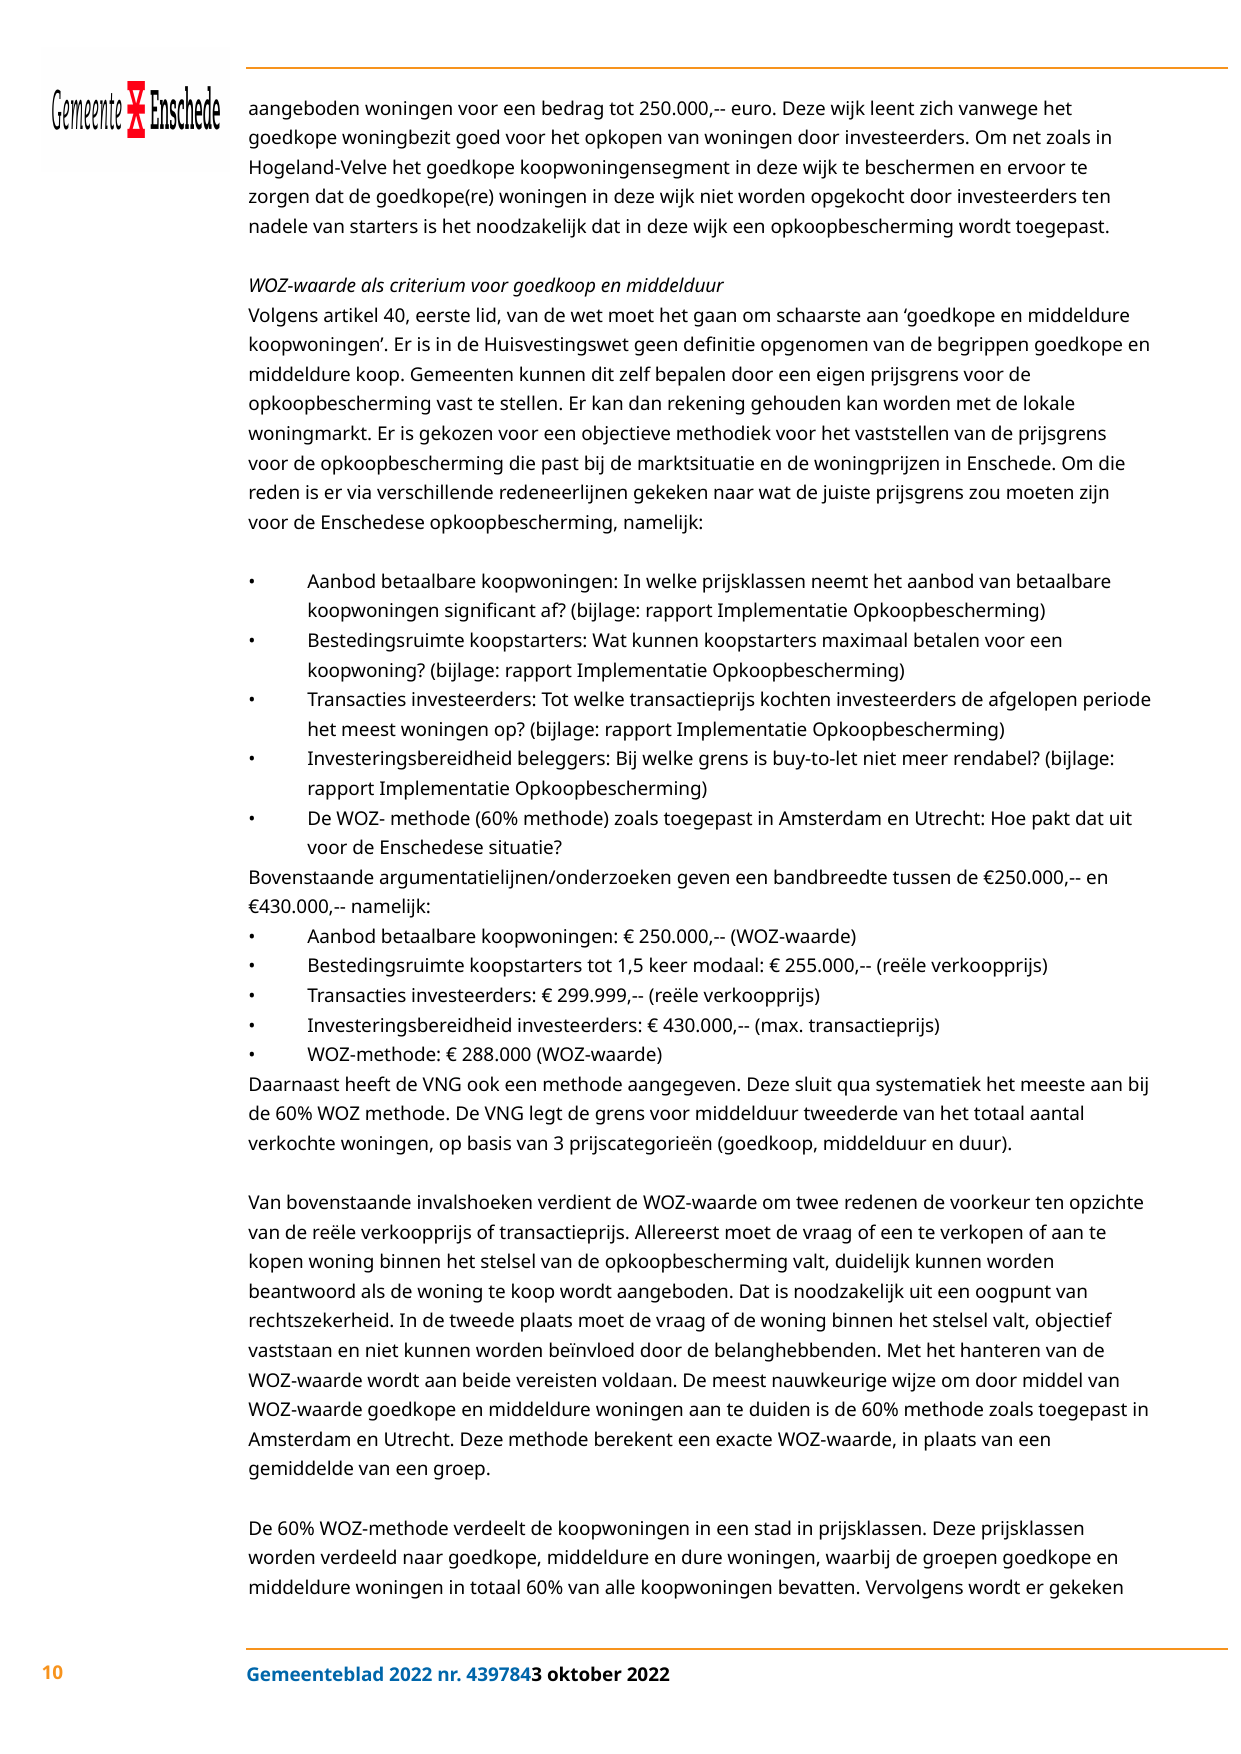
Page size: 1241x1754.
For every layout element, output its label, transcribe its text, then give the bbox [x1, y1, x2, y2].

list Transacties investeerders: € 299.999,-- (reële verkoopprijs) [248, 982, 1152, 1008]
text Volgens artikel 40, eerste lid, van de wet moet het gaan om schaarste aan ‘goedkope en middeldure koopwoningen’. Er is in de Huisvestingswet geen definitie opgenomen van de begrippen goedkope en middeldure koop. Gemeenten kunnen dit zelf bepalen door een eigen prijsgrens voor de opkoopbescherming vast te stellen. Er kan dan rekening gehouden kan worden met de lokale woningmarkt. Er is gekozen voor een objectieve methodiek voor het vaststellen van de prijsgrens voor de opkoopbescherming die past bij de marktsituatie en de woningprijzen in Enschede. Om die reden is er via verschillende redeneerlijnen gekeken naar wat de juiste prijsgrens zou moeten zijn voor de Enschedese opkoopbescherming, namelijk: [248, 302, 1152, 535]
text WOZ-waarde als criterium voor goedkoop en middelduur [248, 272, 1152, 298]
list Aanbod betaalbare koopwoningen: € 250.000,-- (WOZ-waarde) [248, 923, 1152, 949]
list Bestedingsruimte koopstarters: Wat kunnen koopstarters maximaal betalen voor een koopwoning? (bijlage: rapport Implementatie Opkoopbescherming) [248, 627, 1152, 683]
list Investeringsbereidheid beleggers: Bij welke grens is buy-to-let niet meer rendabel? (bijlage: rapport Implementatie Opkoopbescherming) [248, 746, 1152, 801]
list WOZ-methode: € 288.000 (WOZ-waarde) [248, 1041, 1152, 1067]
picture [41, 47, 231, 172]
text Van bovenstaande invalshoeken verdient de WOZ-waarde om twee redenen de voorkeur ten opzichte van de reële verkoopprijs of transactieprijs. Allereerst moet de vraag of een te verkopen of aan te kopen woning binnen het stelsel van de opkoopbescherming valt, duidelijk kunnen worden beantwoord als de woning te koop wordt aangeboden. Dat is noodzakelijk uit een oogpunt van rechtszekerheid. In de tweede plaats moet de vraag of de woning binnen het stelsel valt, objectief vaststaan en niet kunnen worden beïnvloed door de belanghebbenden. Met het hanteren van de WOZ-waarde wordt aan beide vereisten voldaan. De meest nauwkeurige wijze om door middel van WOZ-waarde goedkope en middeldure woningen aan te duiden is de 60% methode zoals toegepast in Amsterdam en Utrecht. Deze methode berekent een exacte WOZ-waarde, in plaats van een gemiddelde van een groep. [248, 1189, 1152, 1481]
text Bovenstaande argumentatielijnen/onderzoeken geven een bandbreedte tussen de €250.000,-- en €430.000,-- namelijk: [248, 864, 1152, 919]
list Bestedingsruimte koopstarters tot 1,5 keer modaal: € 255.000,-- (reële verkoopprijs) [248, 953, 1152, 978]
text Daarnaast heeft de VNG ook een methode aangegeven. Deze sluit qua systematiek het meeste aan bij de 60% WOZ methode. De VNG legt de grens voor middelduur tweederde van het totaal aantal verkochte woningen, op basis van 3 prijscategorieën (goedkoop, middelduur en duur). [248, 1071, 1152, 1156]
list De WOZ- methode (60% methode) zoals toegepast in Amsterdam en Utrecht: Hoe pakt dat uit voor de Enschedese situatie? [248, 805, 1152, 860]
text De 60% WOZ-methode verdeelt de koopwoningen in een stad in prijsklassen. Deze prijsklassen worden verdeeld naar goedkope, middeldure en dure woningen, waarbij de groepen goedkope en middeldure woningen in totaal 60% van alle koopwoningen bevatten. Vervolgens wordt er gekeken [248, 1515, 1152, 1600]
list Transacties investeerders: Tot welke transactieprijs kochten investeerders de afgelopen periode het meest woningen op? (bijlage: rapport Implementatie Opkoopbescherming) [248, 686, 1152, 742]
list Aanbod betaalbare koopwoningen: In welke prijsklassen neemt het aanbod van betaalbare koopwoningen significant af? (bijlage: rapport Implementatie Opkoopbescherming) [248, 568, 1152, 623]
text aangeboden woningen voor een bedrag tot 250.000,-- euro. Deze wijk leent zich vanwege het goedkope woningbezit goed voor het opkopen van woningen door investeerders. Om net zoals in Hogeland-Velve het goedkope koopwoningensegment in deze wijk te beschermen en ervoor te zorgen dat de goedkope(re) woningen in deze wijk niet worden opgekocht door investeerders ten nadele van starters is het noodzakelijk dat in deze wijk een opkoopbescherming wordt toegepast. [248, 95, 1152, 239]
list Investeringsbereidheid investeerders: € 430.000,-- (max. transactieprijs) [248, 1012, 1152, 1038]
